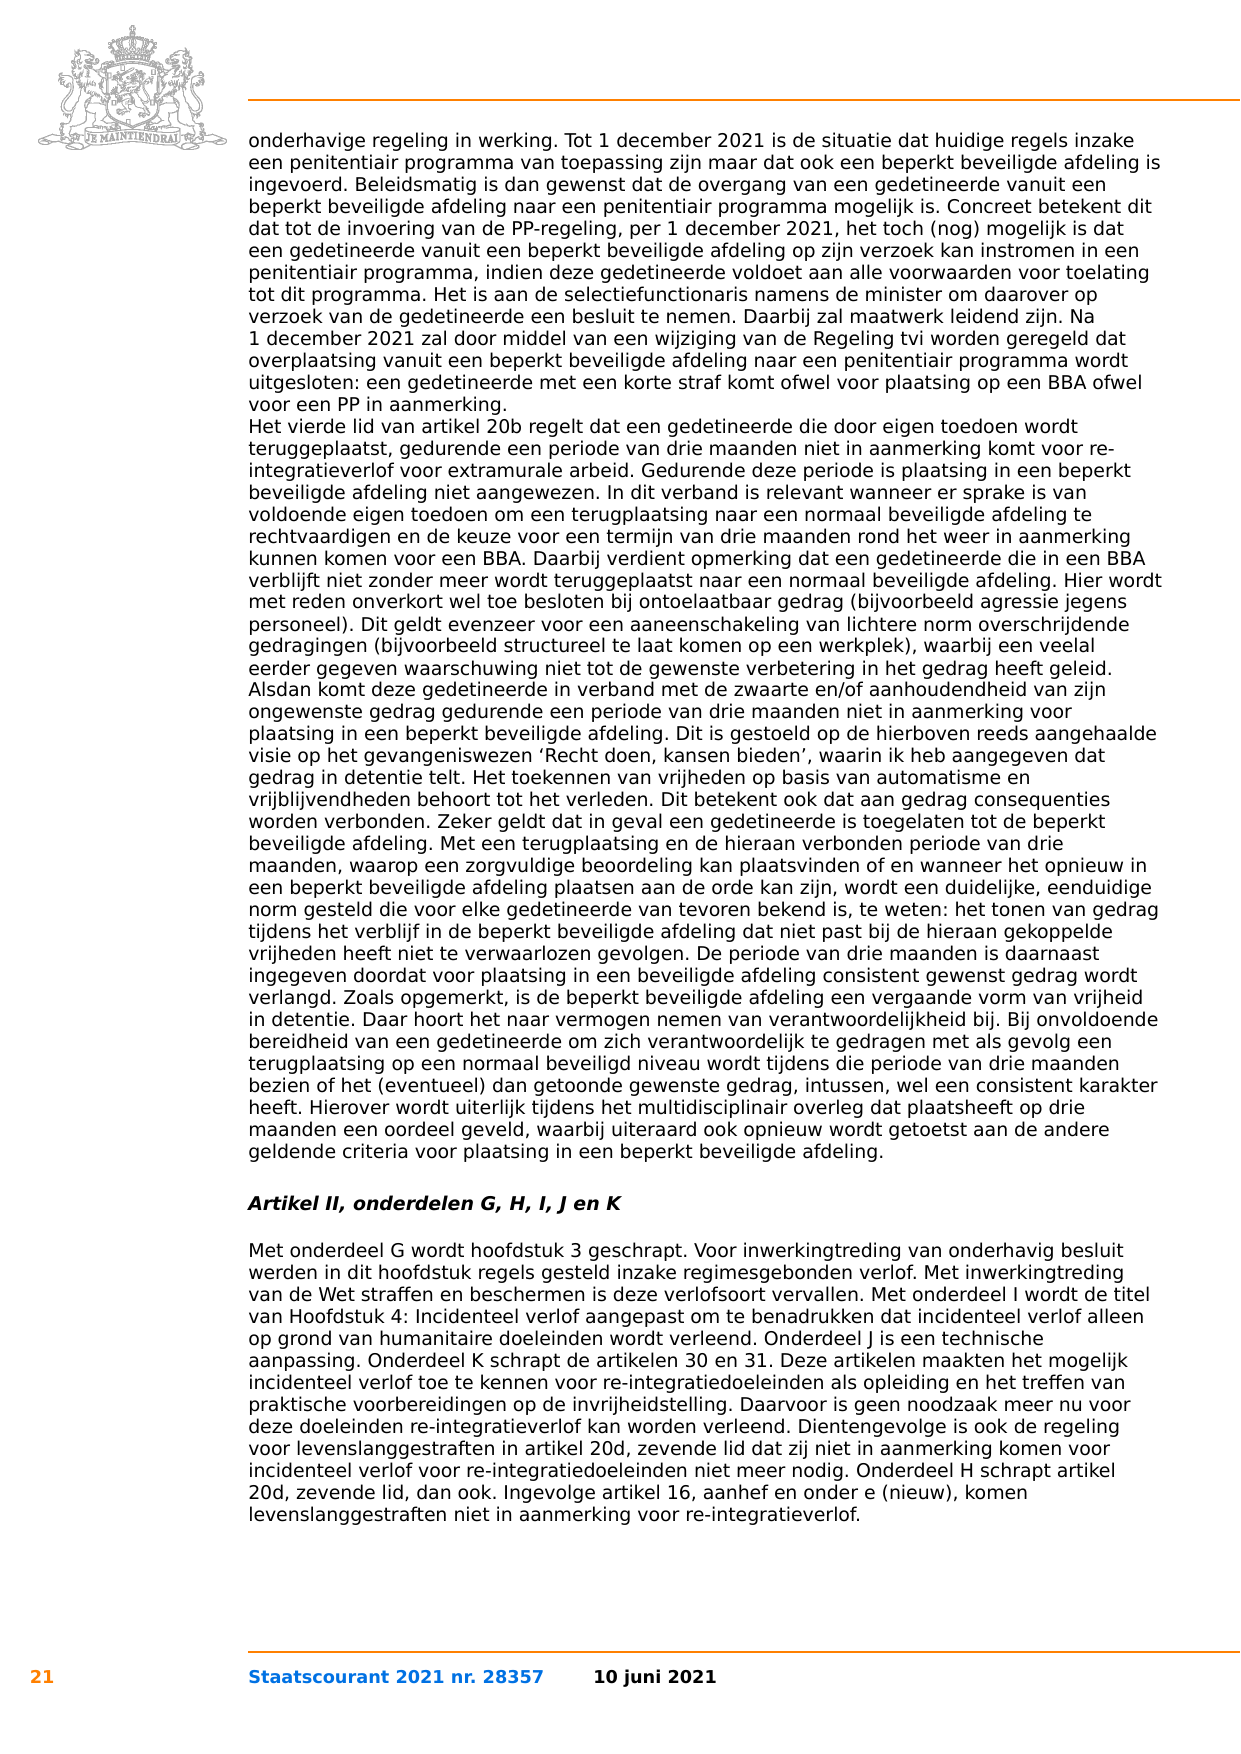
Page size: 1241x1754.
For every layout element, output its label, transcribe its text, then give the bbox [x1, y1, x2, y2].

picture [38, 25, 227, 150]
text Met onderdeel G wordt hoofdstuk 3 geschrapt. Voor inwerkingtreding van onderhavig besluit werden in dit hoofdstuk regels gesteld inzake regimesgebonden verlof. Met inwerkingtreding van de Wet straffen en beschermen is deze verlofsoort vervallen. Met onderdeel I wordt de titel van Hoofdstuk 4: Incidenteel verlof aangepast om te benadrukken dat incidenteel verlof alleen op grond van humanitaire doeleinden wordt verleend. Onderdeel J is een technische aanpassing. Onderdeel K schrapt de artikelen 30 en 31. Deze artikelen maakten het mogelijk incidenteel verlof toe te kennen voor re-integratiedoeleinden als opleiding en het treffen van praktische voorbereidingen op de invrijheidstelling. Daarvoor is geen noodzaak meer nu voor deze doeleinden re-integratieverlof kan worden verleend. Dientengevolge is ook de regeling voor levenslanggestraften in artikel 20d, zevende lid dat zij niet in aanmerking komen voor incidenteel verlof voor re-integratiedoeleinden niet meer nodig. Onderdeel H schrapt artikel 20d, zevende lid, dan ook. Ingevolge artikel 16, aanhef en onder e (nieuw), komen levenslanggestraften niet in aanmerking voor re-integratieverlof. [248, 1240, 1163, 1526]
subtitle Artikel II, onderdelen G, H, I, J en K [248, 1193, 1163, 1215]
text onderhavige regeling in werking. Tot 1 december 2021 is de situatie dat huidige regels inzake een penitentiair programma van toepassing zijn maar dat ook een beperkt beveiligde afdeling is ingevoerd. Beleidsmatig is dan gewenst dat de overgang van een gedetineerde vanuit een beperkt beveiligde afdeling naar een penitentiair programma mogelijk is. Concreet betekent dit dat tot de invoering van de PP-regeling, per 1 december 2021, het toch (nog) mogelijk is dat een gedetineerde vanuit een beperkt beveiligde afdeling op zijn verzoek kan instromen in een penitentiair programma, indien deze gedetineerde voldoet aan alle voorwaarden voor toelating tot dit programma. Het is aan de selectiefunctionaris namens de minister om daarover op verzoek van de gedetineerde een besluit te nemen. Daarbij zal maatwerk leidend zijn. Na 1 december 2021 zal door middel van een wijziging van de Regeling tvi worden geregeld dat overplaatsing vanuit een beperkt beveiligde afdeling naar een penitentiair programma wordt uitgesloten: een gedetineerde met een korte straf komt ofwel voor plaatsing op een BBA ofwel voor een PP in aanmerking. [248, 130, 1163, 416]
text Het vierde lid van artikel 20b regelt dat een gedetineerde die door eigen toedoen wordt teruggeplaatst, gedurende een periode van drie maanden niet in aanmerking komt voor re-integratieverlof voor extramurale arbeid. Gedurende deze periode is plaatsing in een beperkt beveiligde afdeling niet aangewezen. In dit verband is relevant wanneer er sprake is van voldoende eigen toedoen om een terugplaatsing naar een normaal beveiligde afdeling te rechtvaardigen en de keuze voor een termijn van drie maanden rond het weer in aanmerking kunnen komen voor een BBA. Daarbij verdient opmerking dat een gedetineerde die in een BBA verblijft niet zonder meer wordt teruggeplaatst naar een normaal beveiligde afdeling. Hier wordt met reden onverkort wel toe besloten bij ontoelaatbaar gedrag (bijvoorbeeld agressie jegens personeel). Dit geldt evenzeer voor een aaneenschakeling van lichtere norm overschrijdende gedragingen (bijvoorbeeld structureel te laat komen op een werkplek), waarbij een veelal eerder gegeven waarschuwing niet tot de gewenste verbetering in het gedrag heeft geleid. Alsdan komt deze gedetineerde in verband met de zwaarte en/of aanhoudendheid van zijn ongewenste gedrag gedurende een periode van drie maanden niet in aanmerking voor plaatsing in een beperkt beveiligde afdeling. Dit is gestoeld op de hierboven reeds aangehaalde visie op het gevangeniswezen ‘Recht doen, kansen bieden’, waarin ik heb aangegeven dat gedrag in detentie telt. Het toekennen van vrijheden op basis van automatisme en vrijblijvendheden behoort tot het verleden. Dit betekent ook dat aan gedrag consequenties worden verbonden. Zeker geldt dat in geval een gedetineerde is toegelaten tot de beperkt beveiligde afdeling. Met een terugplaatsing en de hieraan verbonden periode van drie maanden, waarop een zorgvuldige beoordeling kan plaatsvinden of en wanneer het opnieuw in een beperkt beveiligde afdeling plaatsen aan de orde kan zijn, wordt een duidelijke, eenduidige norm gesteld die voor elke gedetineerde van tevoren bekend is, te weten: het tonen van gedrag tijdens het verblijf in de beperkt beveiligde afdeling dat niet past bij de hieraan gekoppelde vrijheden heeft niet te verwaarlozen gevolgen. De periode van drie maanden is daarnaast ingegeven doordat voor plaatsing in een beveiligde afdeling consistent gewenst gedrag wordt verlangd. Zoals opgemerkt, is de beperkt beveiligde afdeling een vergaande vorm van vrijheid in detentie. Daar hoort het naar vermogen nemen van verantwoordelijkheid bij. Bij onvoldoende bereidheid van een gedetineerde om zich verantwoordelijk te gedragen met als gevolg een terugplaatsing op een normaal beveiligd niveau wordt tijdens die periode van drie maanden bezien of het (eventueel) dan getoonde gewenste gedrag, intussen, wel een consistent karakter heeft. Hierover wordt uiterlijk tijdens het multidisciplinair overleg dat plaatsheeft op drie maanden een oordeel geveld, waarbij uiteraard ook opnieuw wordt getoetst aan de andere geldende criteria voor plaatsing in een beperkt beveiligde afdeling. [248, 416, 1163, 1163]
